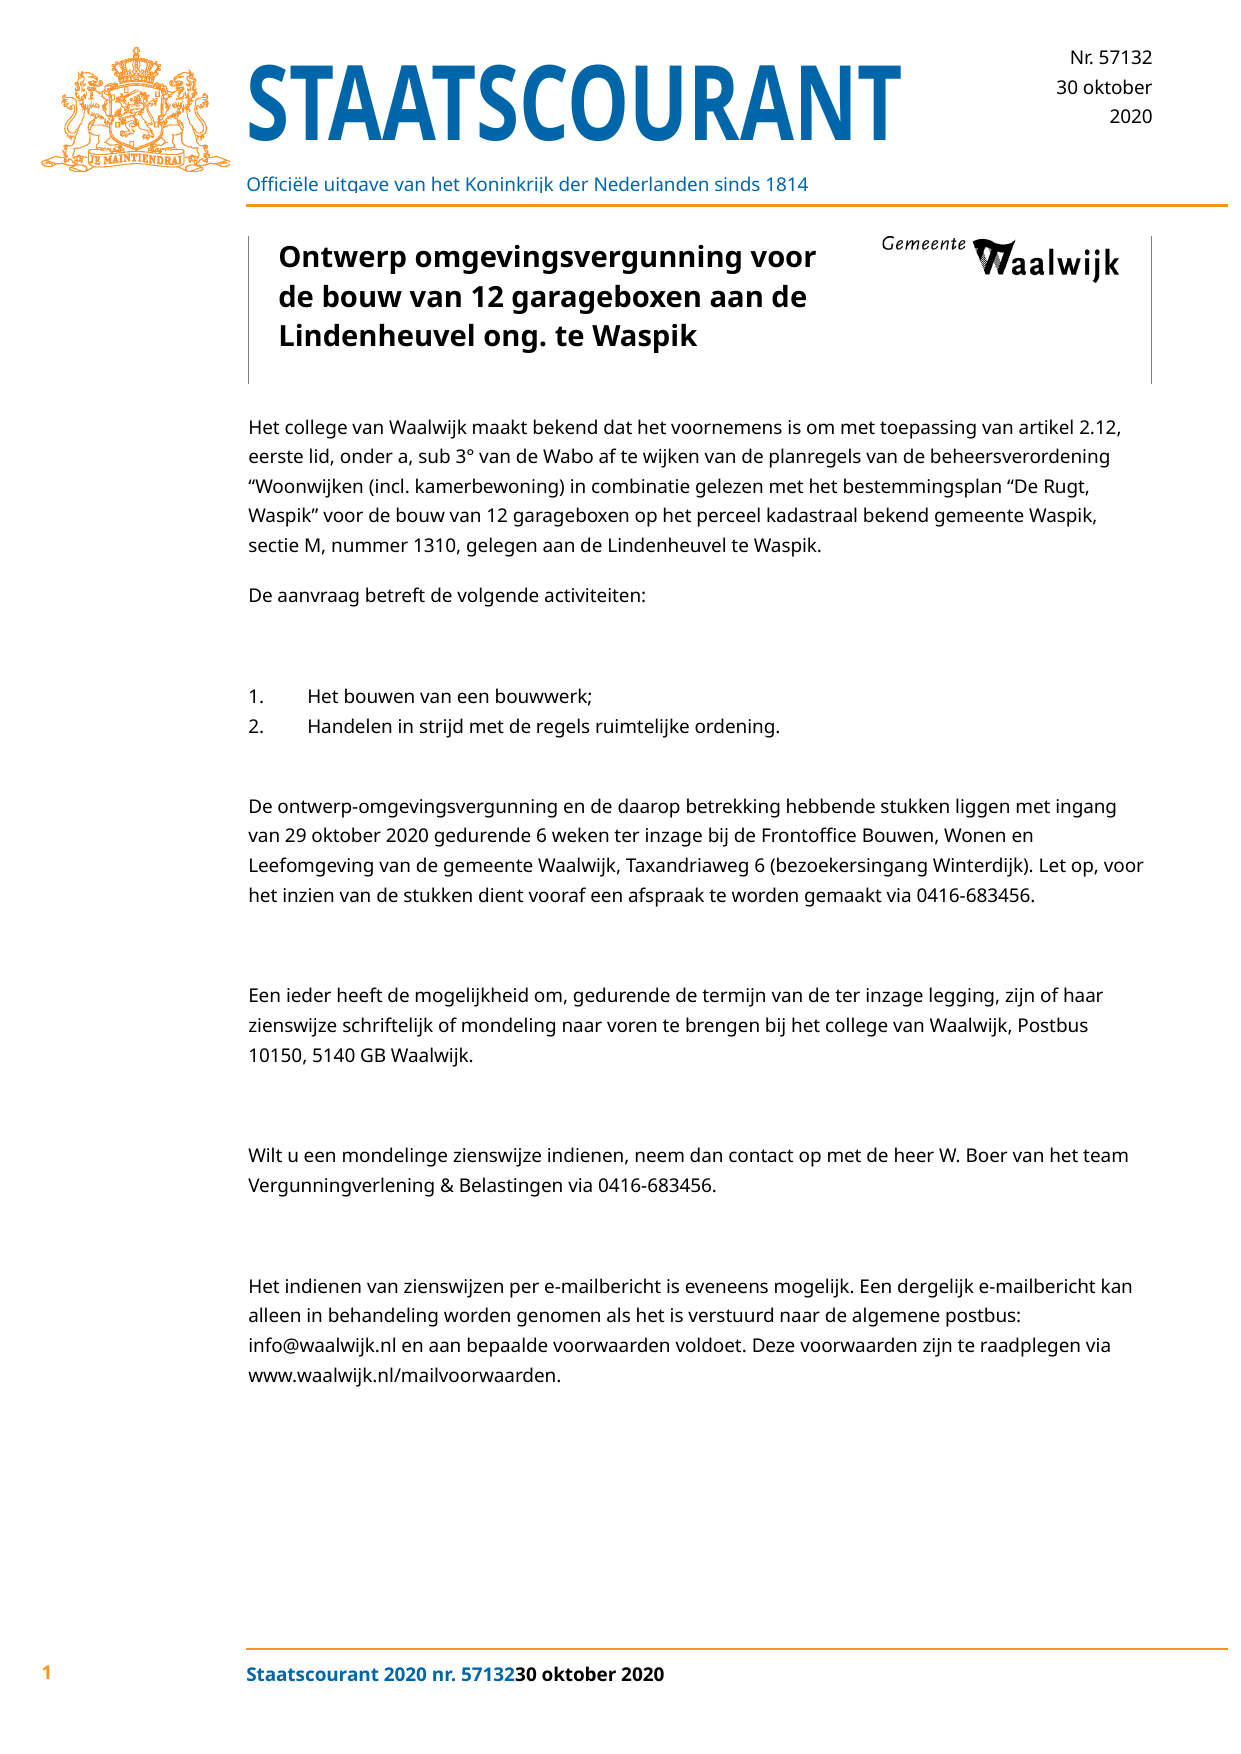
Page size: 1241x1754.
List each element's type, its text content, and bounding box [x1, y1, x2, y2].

picture [41, 47, 231, 172]
picture [882, 236, 1119, 283]
list Het bouwen van een bouwwerk; [248, 683, 1152, 709]
list Handelen in strijd met de regels ruimtelijke ordening. [248, 713, 1152, 739]
text De aanvraag betreft de volgende activiteiten: [248, 583, 1152, 608]
table_header Ontwerp omgevingsvergunning voor de bouw van 12 garageboxen aan de Lindenheuvel ong. te Waspik [249, 236, 850, 384]
text Het college van Waalwijk maakt bekend dat het voornemens is om met toepassing van artikel 2.12, eerste lid, onder a, sub 3° van de Wabo af te wijken van de planregels van de beheersverordening “Woonwijken (incl. kamerbewoning) in combinatie gelezen met het bestemmingsplan “De Rugt, Waspik” voor de bouw van 12 garageboxen op het perceel kadastraal bekend gemeente Waspik, sectie M, nummer 1310, gelegen aan de Lindenheuvel te Waspik. [248, 414, 1152, 558]
text Het indienen van zienswijzen per e-mailbericht is eveneens mogelijk. Een dergelijk e-mailbericht kan alleen in behandeling worden genomen als het is verstuurd naar de algemene postbus: info@waalwijk.nl en aan bepaalde voorwaarden voldoet. Deze voorwaarden zijn te raadplegen via www.waalwijk.nl/mailvoorwaarden. [248, 1273, 1152, 1388]
text Wilt u een mondelinge zienswijze indienen, neem dan contact op met de heer W. Boer van het team Vergunningverlening & Belastingen via 0416-683456. [248, 1143, 1152, 1198]
text De ontwerp-omgevingsvergunning en de daarop betrekking hebbende stukken liggen met ingang van 29 oktober 2020 gedurende 6 weken ter inzage bij de Frontoffice Bouwen, Wonen en Leefomgeving van de gemeente Waalwijk, Taxandriaweg 6 (bezoekersingang Winterdijk). Let op, voor het inzien van de stukken dient vooraf een afspraak te worden gemaakt via 0416-683456. [248, 793, 1152, 908]
text Een ieder heeft de mogelijkheid om, gedurende de termijn van de ter inzage legging, zijn of haar zienswijze schriftelijk of mondeling naar voren te brengen bij het college van Waalwijk, Postbus 10150, 5140 GB Waalwijk. [248, 983, 1152, 1068]
table_header [850, 236, 1151, 384]
